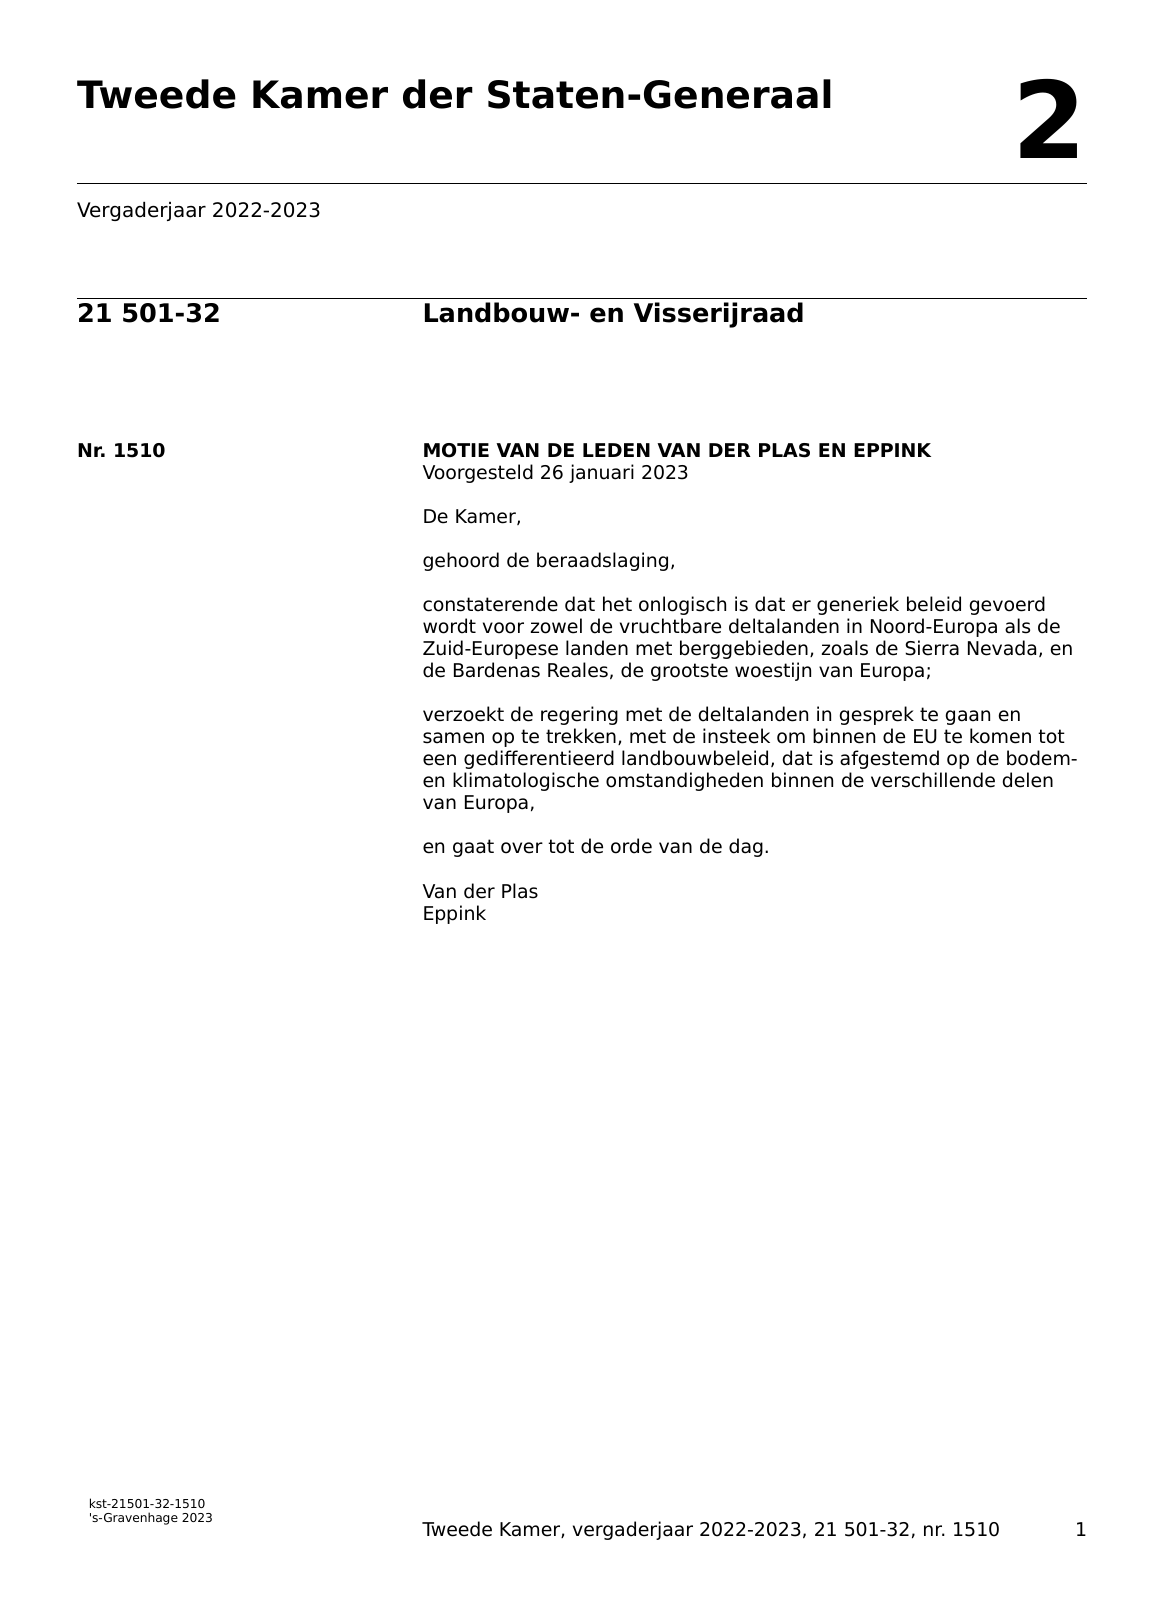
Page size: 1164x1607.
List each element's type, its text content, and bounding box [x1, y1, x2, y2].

table_header Tweede Kamer der Staten-Generaal [77, 59, 886, 183]
text constaterende dat het onlogisch is dat er generiek beleid gevoerd wordt voor zowel de vruchtbare deltalanden in Noord-Europa als de Zuid-Europese landen met berggebieden, zoals de Sierra Nevada, en de Bardenas Reales, de grootste woestijn van Europa; [422, 594, 1087, 682]
text gehoord de beraadslaging, [422, 550, 1087, 572]
text verzoekt de regering met de deltalanden in gesprek te gaan en samen op te trekken, met de insteek om binnen de EU te komen tot een gedifferentieerd landbouwbeleid, dat is afgestemd op de bodem- en klimatologische omstandigheden binnen de verschillende delen van Europa, [422, 704, 1087, 814]
text en gaat over tot de orde van de dag. [422, 836, 1087, 858]
text Van der Plas [422, 881, 1087, 902]
text Eppink [422, 902, 1087, 924]
text De Kamer, [422, 506, 1087, 528]
text kst-21501-32-1510 [88, 1497, 323, 1511]
table_cell Vergaderjaar 2022-2023 [77, 184, 1087, 298]
table_header 2 [886, 59, 1087, 183]
text Voorgesteld 26 januari 2023 [422, 462, 1087, 484]
subtitle 21 501-32 Landbouw- en Visserijraad [77, 299, 1087, 329]
subtitle Nr. 1510 MOTIE VAN DE LEDEN VAN DER PLAS EN EPPINK [77, 440, 1087, 462]
text 's-Gravenhage 2023 [88, 1511, 323, 1525]
